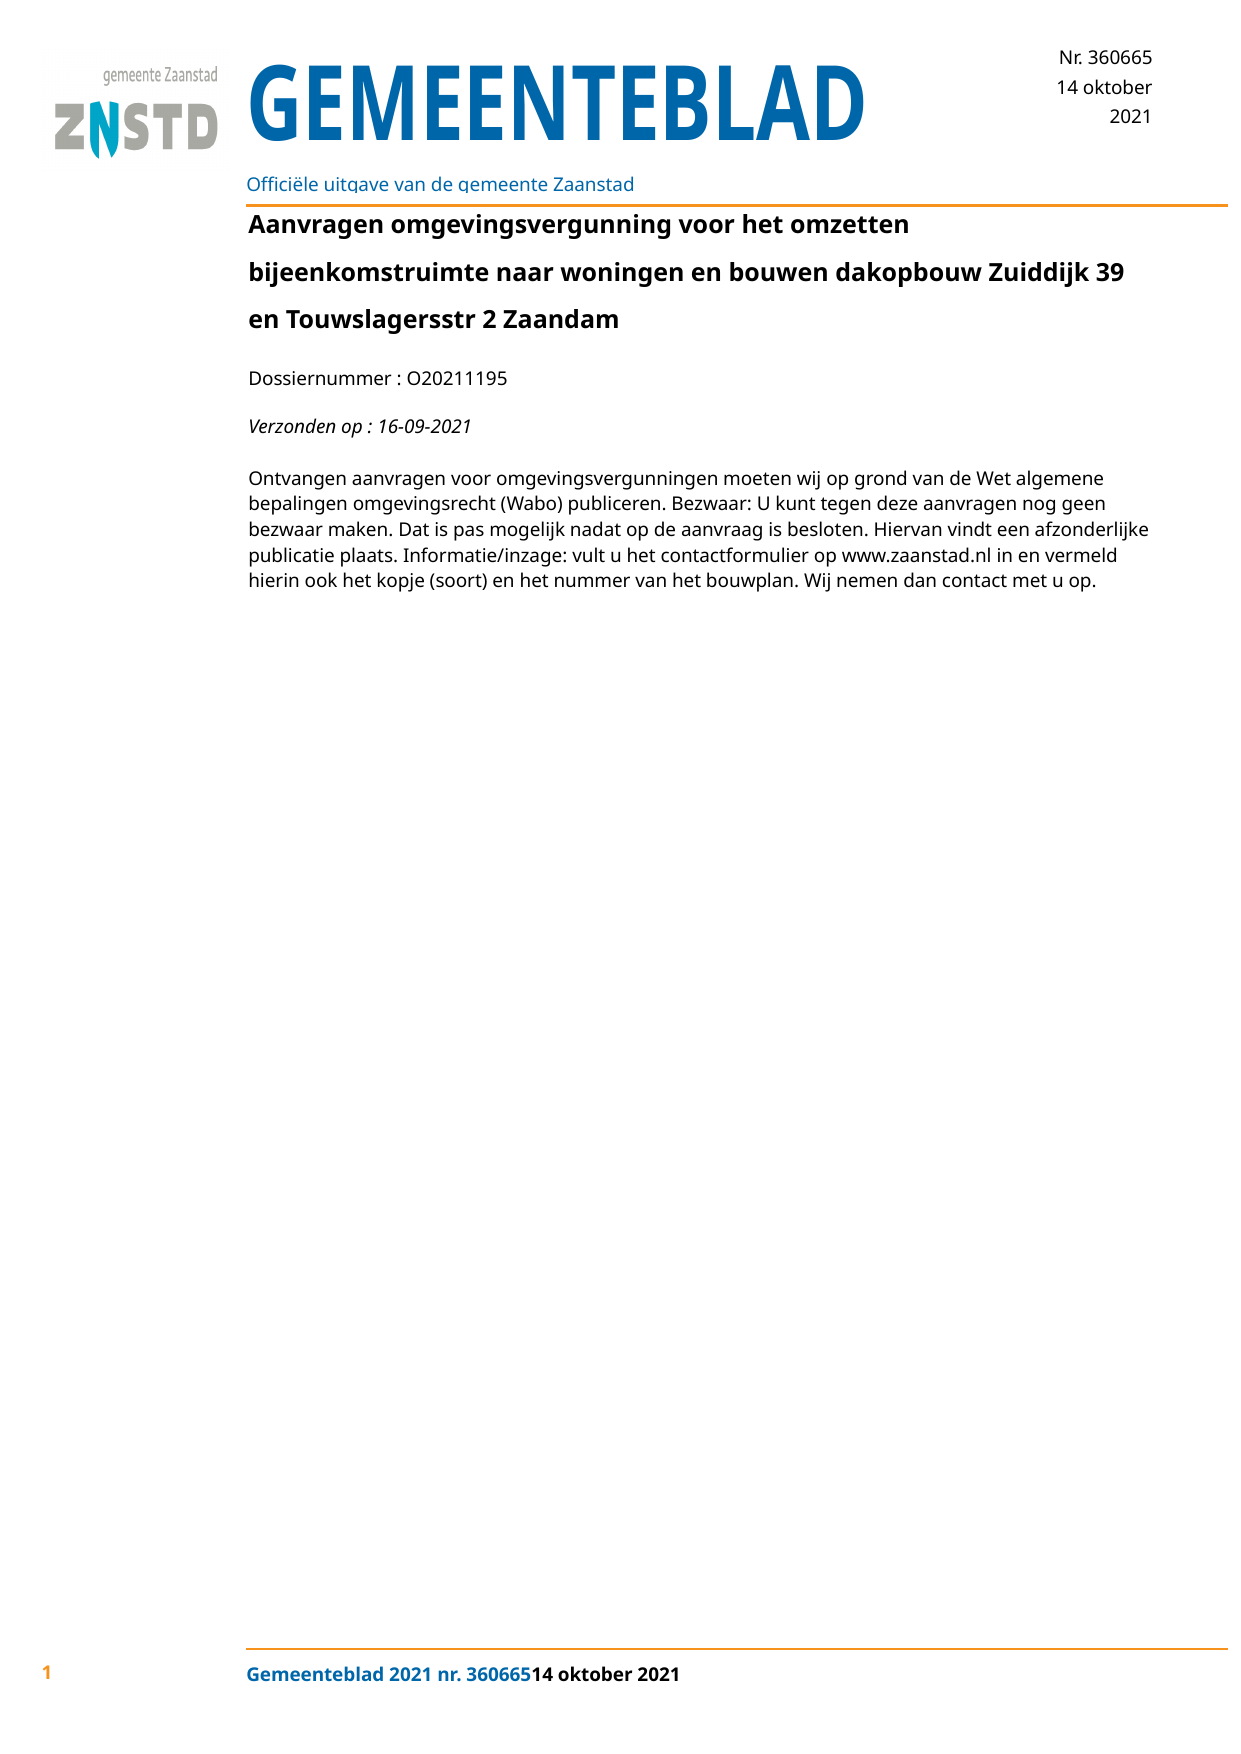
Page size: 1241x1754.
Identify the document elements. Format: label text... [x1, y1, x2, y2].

text Verzonden op : 16-09-2021 [248, 413, 1152, 439]
text Aanvragen omgevingsvergunning voor het omzetten bijeenkomstruimte naar woningen en bouwen dakopbouw Zuiddijk 39 en Touwslagersstr 2 Zaandam [248, 207, 1152, 336]
picture [41, 47, 231, 172]
text Dossiernummer : O20211195 [248, 366, 1152, 391]
text Ontvangen aanvragen voor omgevingsvergunningen moeten wij op grond van de Wet algemene bepalingen omgevingsrecht (Wabo) publiceren. Bezwaar: U kunt tegen deze aanvragen nog geen bezwaar maken. Dat is pas mogelijk nadat op de aanvraag is besloten. Hiervan vindt een afzonderlijke publicatie plaats. Informatie/inzage: vult u het contactformulier op www.zaanstad.nl in en vermeld hierin ook het kopje (soort) en het nummer van het bouwplan. Wij nemen dan contact met u op. [248, 465, 1152, 593]
